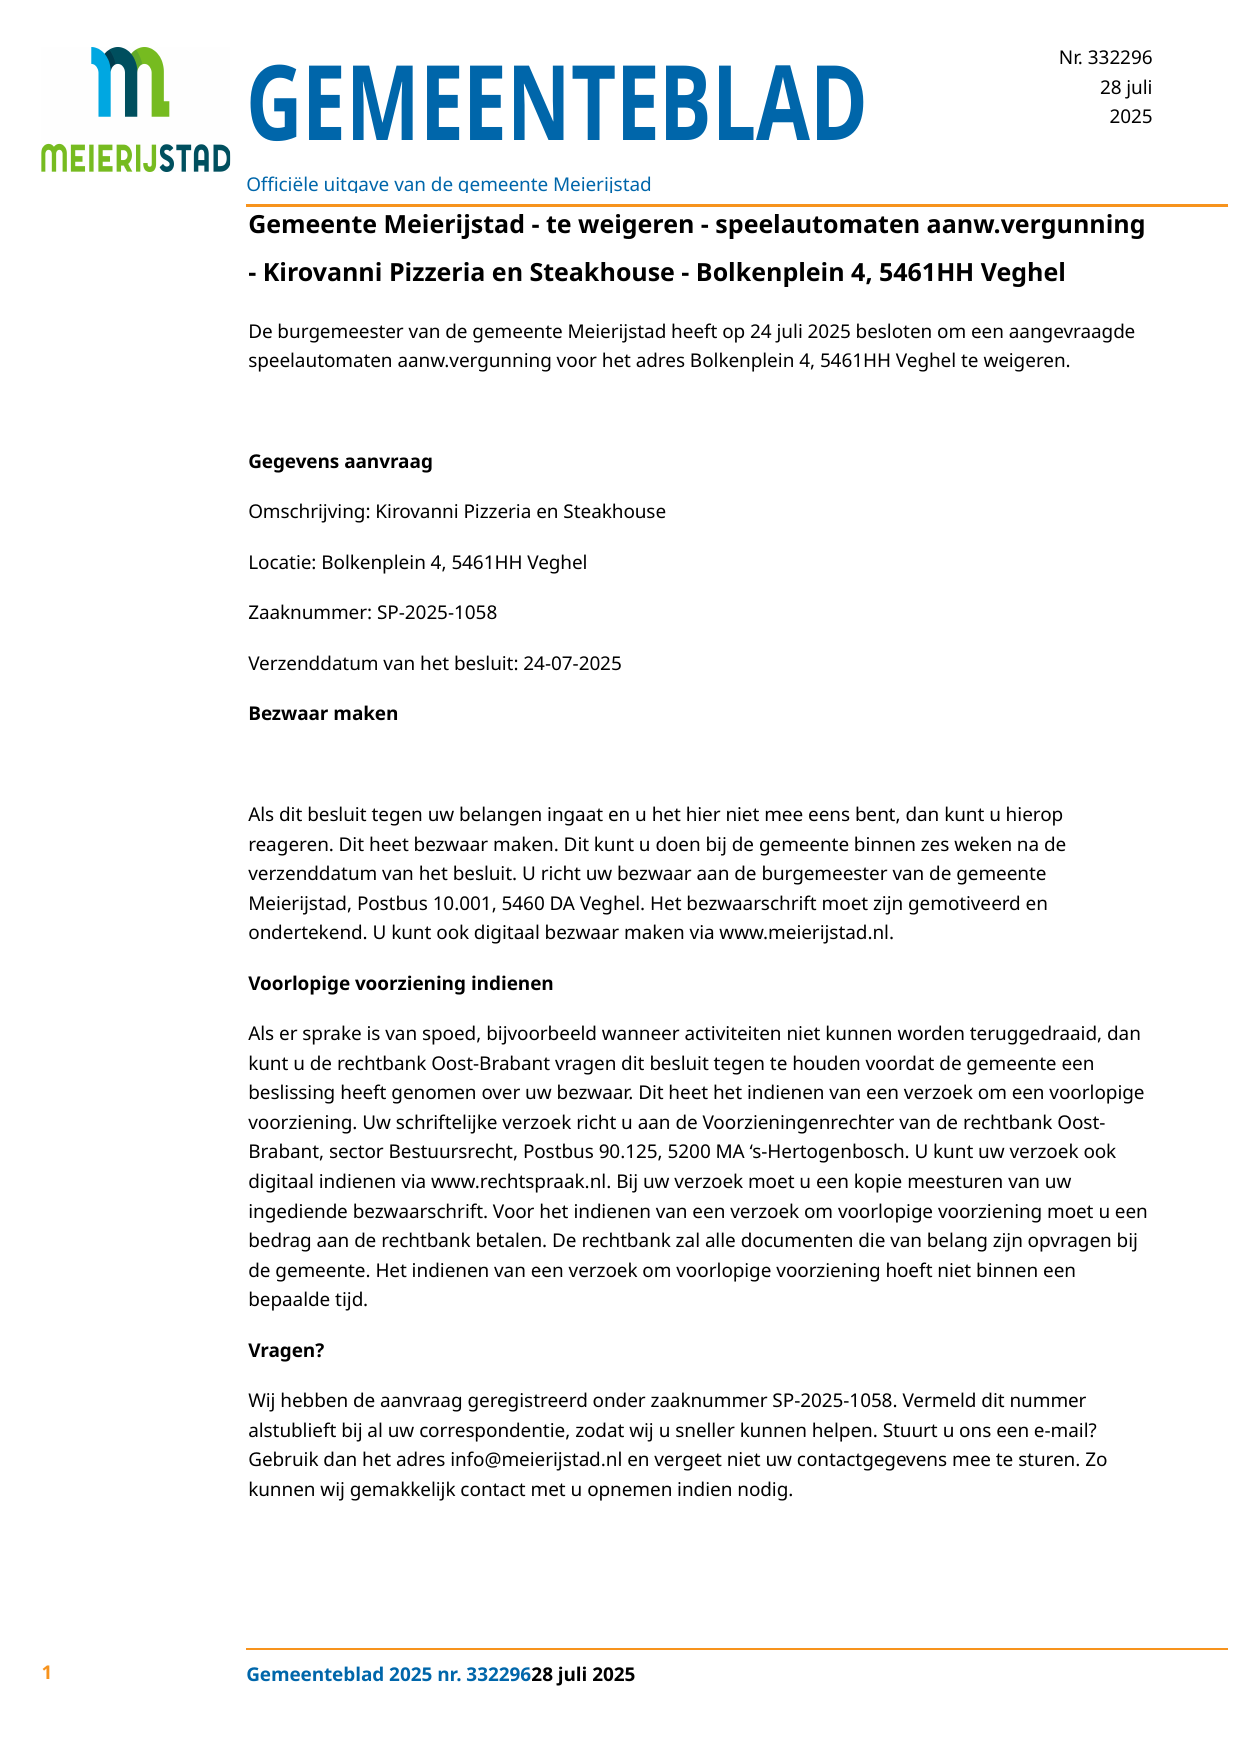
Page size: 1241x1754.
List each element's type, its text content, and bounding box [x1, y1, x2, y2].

text Verzenddatum van het besluit: 24-07-2025 [248, 650, 1152, 676]
text Omschrijving: Kirovanni Pizzeria en Steakhouse [248, 499, 1152, 524]
text Vragen? [248, 1337, 1152, 1363]
text Voorlopige voorziening indienen [248, 970, 1152, 996]
text Wij hebben de aanvraag geregistreerd onder zaaknummer SP-2025-1058. Vermeld dit nummer alstublieft bij al uw correspondentie, zodat wij u sneller kunnen helpen. Stuurt u ons een e-mail? Gebruik dan het adres info@meierijstad.nl en vergeet niet uw contactgegevens mee te sturen. Zo kunnen wij gemakkelijk contact met u opnemen indien nodig. [248, 1387, 1152, 1502]
text Als dit besluit tegen uw belangen ingaat en u het hier niet mee eens bent, dan kunt u hierop reageren. Dit heet bezwaar maken. Dit kunt u doen bij de gemeente binnen zes weken na de verzenddatum van het besluit. U richt uw bezwaar aan de burgemeester van de gemeente Meierijstad, Postbus 10.001, 5460 DA Veghel. Het bezwaarschrift moet zijn gemotiveerd en ondertekend. U kunt ook digitaal bezwaar maken via www.meierijstad.nl. [248, 801, 1152, 945]
text Gegevens aanvraag [248, 448, 1152, 474]
picture [41, 47, 231, 172]
text Als er sprake is van spoed, bijvoorbeeld wanneer activiteiten niet kunnen worden teruggedraaid, dan kunt u de rechtbank Oost-Brabant vragen dit besluit tegen te houden voordat de gemeente een beslissing heeft genomen over uw bezwaar. Dit heet het indienen van een verzoek om een voorlopige voorziening. Uw schriftelijke verzoek richt u aan de Voorzieningenrechter van de rechtbank Oost-Brabant, sector Bestuursrecht, Postbus 90.125, 5200 MA ‘s-Hertogenbosch. U kunt uw verzoek ook digitaal indienen via www.rechtspraak.nl. Bij uw verzoek moet u een kopie meesturen van uw ingediende bezwaarschrift. Voor het indienen van een verzoek om voorlopige voorziening moet u een bedrag aan de rechtbank betalen. De rechtbank zal alle documenten die van belang zijn opvragen bij de gemeente. Het indienen van een verzoek om voorlopige voorziening hoeft niet binnen een bepaalde tijd. [248, 1020, 1152, 1312]
text De burgemeester van de gemeente Meierijstad heeft op 24 juli 2025 besloten om een aangevraagde speelautomaten aanw.vergunning voor het adres Bolkenplein 4, 5461HH Veghel te weigeren. [248, 318, 1152, 373]
text Locatie: Bolkenplein 4, 5461HH Veghel [248, 549, 1152, 575]
text Gemeente Meierijstad - te weigeren - speelautomaten aanw.vergunning - Kirovanni Pizzeria en Steakhouse - Bolkenplein 4, 5461HH Veghel [248, 207, 1152, 288]
text Bezwaar maken [248, 700, 1152, 726]
text Zaaknummer: SP-2025-1058 [248, 599, 1152, 625]
